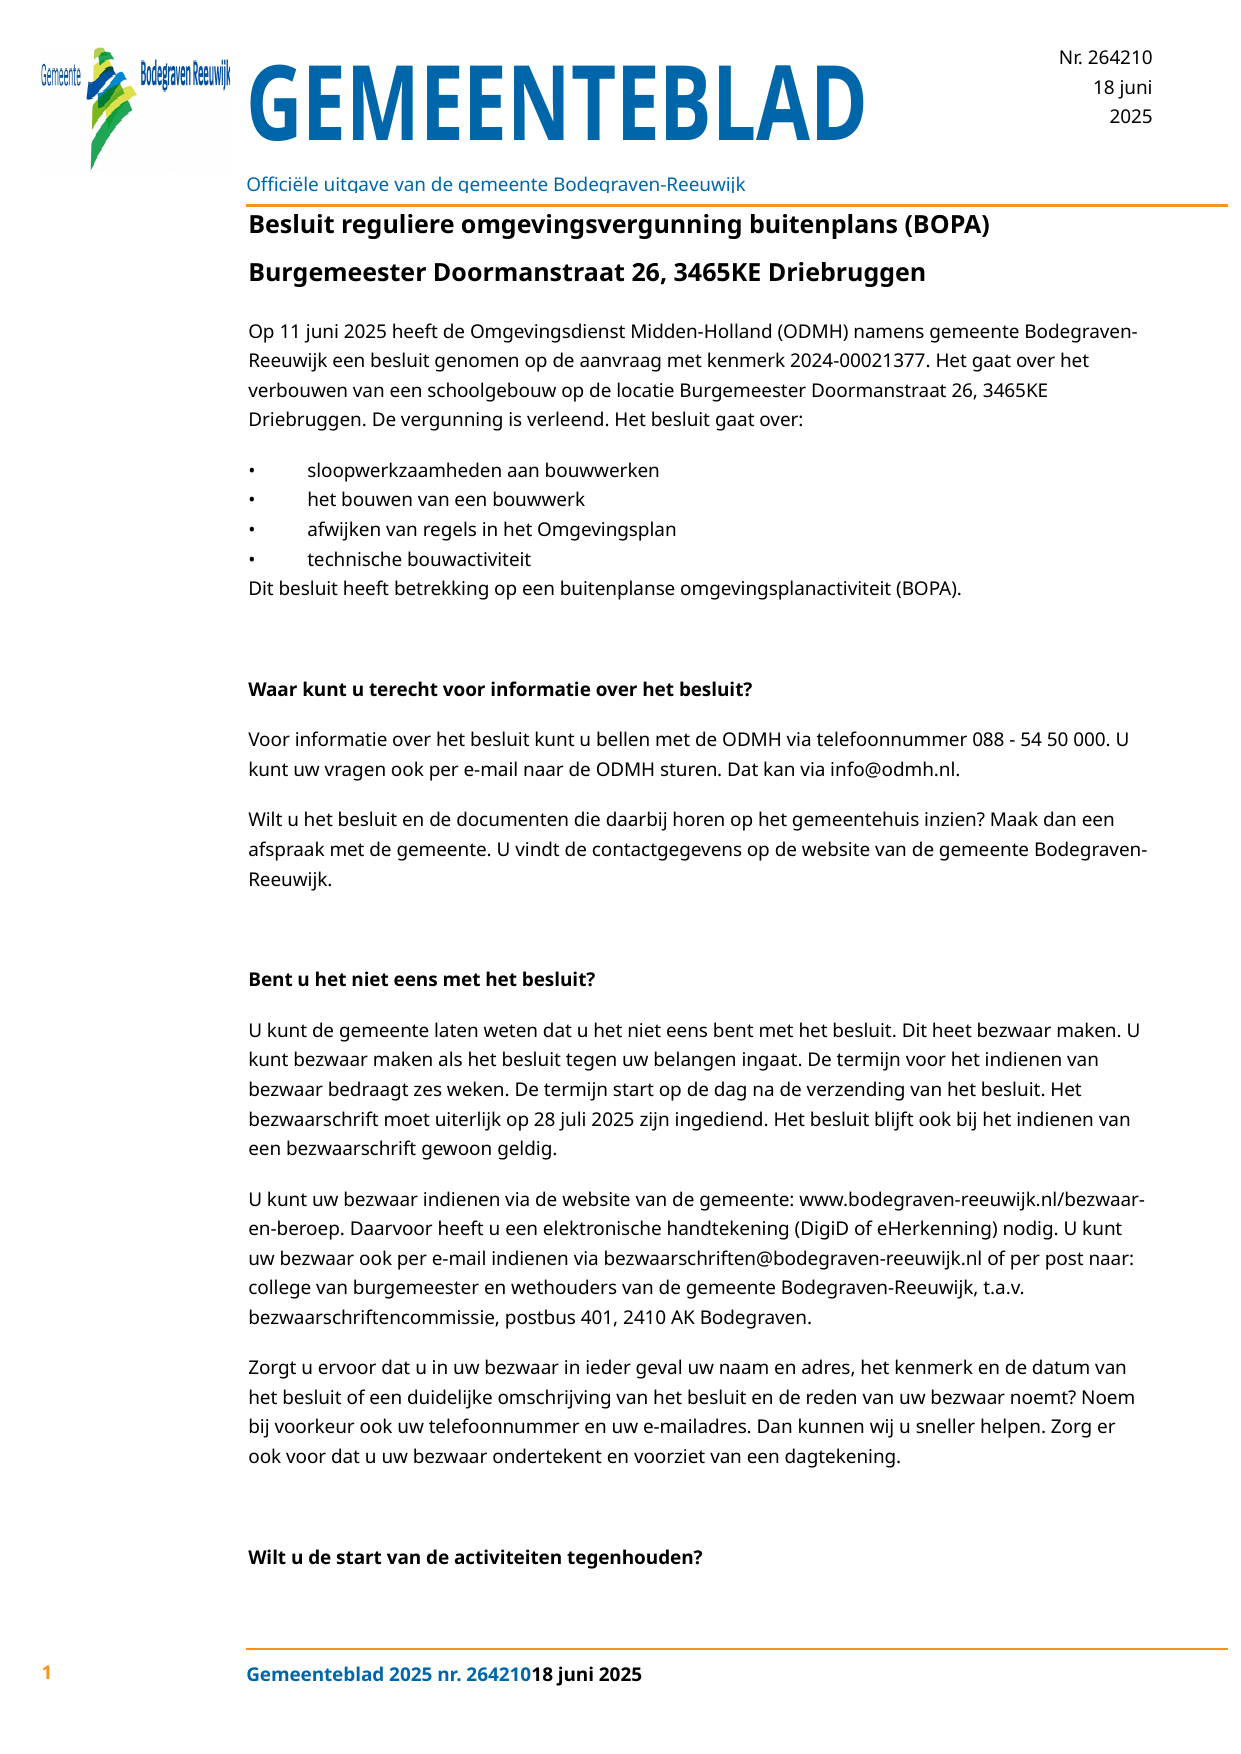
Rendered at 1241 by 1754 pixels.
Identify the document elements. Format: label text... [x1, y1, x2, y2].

list het bouwen van een bouwwerk [248, 487, 1152, 512]
text U kunt de gemeente laten weten dat u het niet eens bent met het besluit. Dit heet bezwaar maken. U kunt bezwaar maken als het besluit tegen uw belangen ingaat. De termijn voor het indienen van bezwaar bedraagt zes weken. De termijn start op de dag na de verzending van het besluit. Het bezwaarschrift moet uiterlijk op 28 juli 2025 zijn ingediend. Het besluit blijft ook bij het indienen van een bezwaarschrift gewoon geldig. [248, 1017, 1152, 1161]
list sloopwerkzaamheden aan bouwwerken [248, 457, 1152, 483]
text Wilt u de start van de activiteiten tegenhouden? [248, 1544, 1152, 1570]
list afwijken van regels in het Omgevingsplan [248, 516, 1152, 542]
text Wilt u het besluit en de documenten die daarbij horen op het gemeentehuis inzien? Maak dan een afspraak met de gemeente. U vindt de contactgegevens op de website van de gemeente Bodegraven-Reeuwijk. [248, 807, 1152, 892]
text Op 11 juni 2025 heeft de Omgevingsdienst Midden-Holland (ODMH) namens gemeente Bodegraven-Reeuwijk een besluit genomen op de aanvraag met kenmerk 2024-00021377. Het gaat over het verbouwen van een schoolgebouw op de locatie Burgemeester Doormanstraat 26, 3465KE Driebruggen. De vergunning is verleend. Het besluit gaat over: [248, 318, 1152, 432]
text Besluit reguliere omgevingsvergunning buitenplans (BOPA) Burgemeester Doormanstraat 26, 3465KE Driebruggen [248, 207, 1152, 288]
picture [41, 47, 231, 172]
text Dit besluit heeft betrekking op een buitenplanse omgevingsplanactiviteit (BOPA). [248, 575, 1152, 601]
list technische bouwactiviteit [248, 546, 1152, 572]
text Zorgt u ervoor dat u in uw bezwaar in ieder geval uw naam en adres, het kenmerk en de datum van het besluit of een duidelijke omschrijving van het besluit en de reden van uw bezwaar noemt? Noem bij voorkeur ook uw telefoonnummer en uw e-mailadres. Dan kunnen wij u sneller helpen. Zorg er ook voor dat u uw bezwaar ondertekent en voorziet van een dagtekening. [248, 1354, 1152, 1469]
text U kunt uw bezwaar indienen via de website van de gemeente: www.bodegraven-reeuwijk.nl/bezwaar-en-beroep. Daarvoor heeft u een elektronische handtekening (DigiD of eHerkenning) nodig. U kunt uw bezwaar ook per e-mail indienen via bezwaarschriften@bodegraven-reeuwijk.nl of per post naar: college van burgemeester en wethouders van de gemeente Bodegraven-Reeuwijk, t.a.v. bezwaarschriftencommissie, postbus 401, 2410 AK Bodegraven. [248, 1186, 1152, 1330]
text Bent u het niet eens met het besluit? [248, 967, 1152, 992]
text Waar kunt u terecht voor informatie over het besluit? [248, 676, 1152, 702]
text Voor informatie over het besluit kunt u bellen met de ODMH via telefoonnummer 088 - 54 50 000. U kunt uw vragen ook per e-mail naar de ODMH sturen. Dat kan via info@odmh.nl. [248, 727, 1152, 782]
